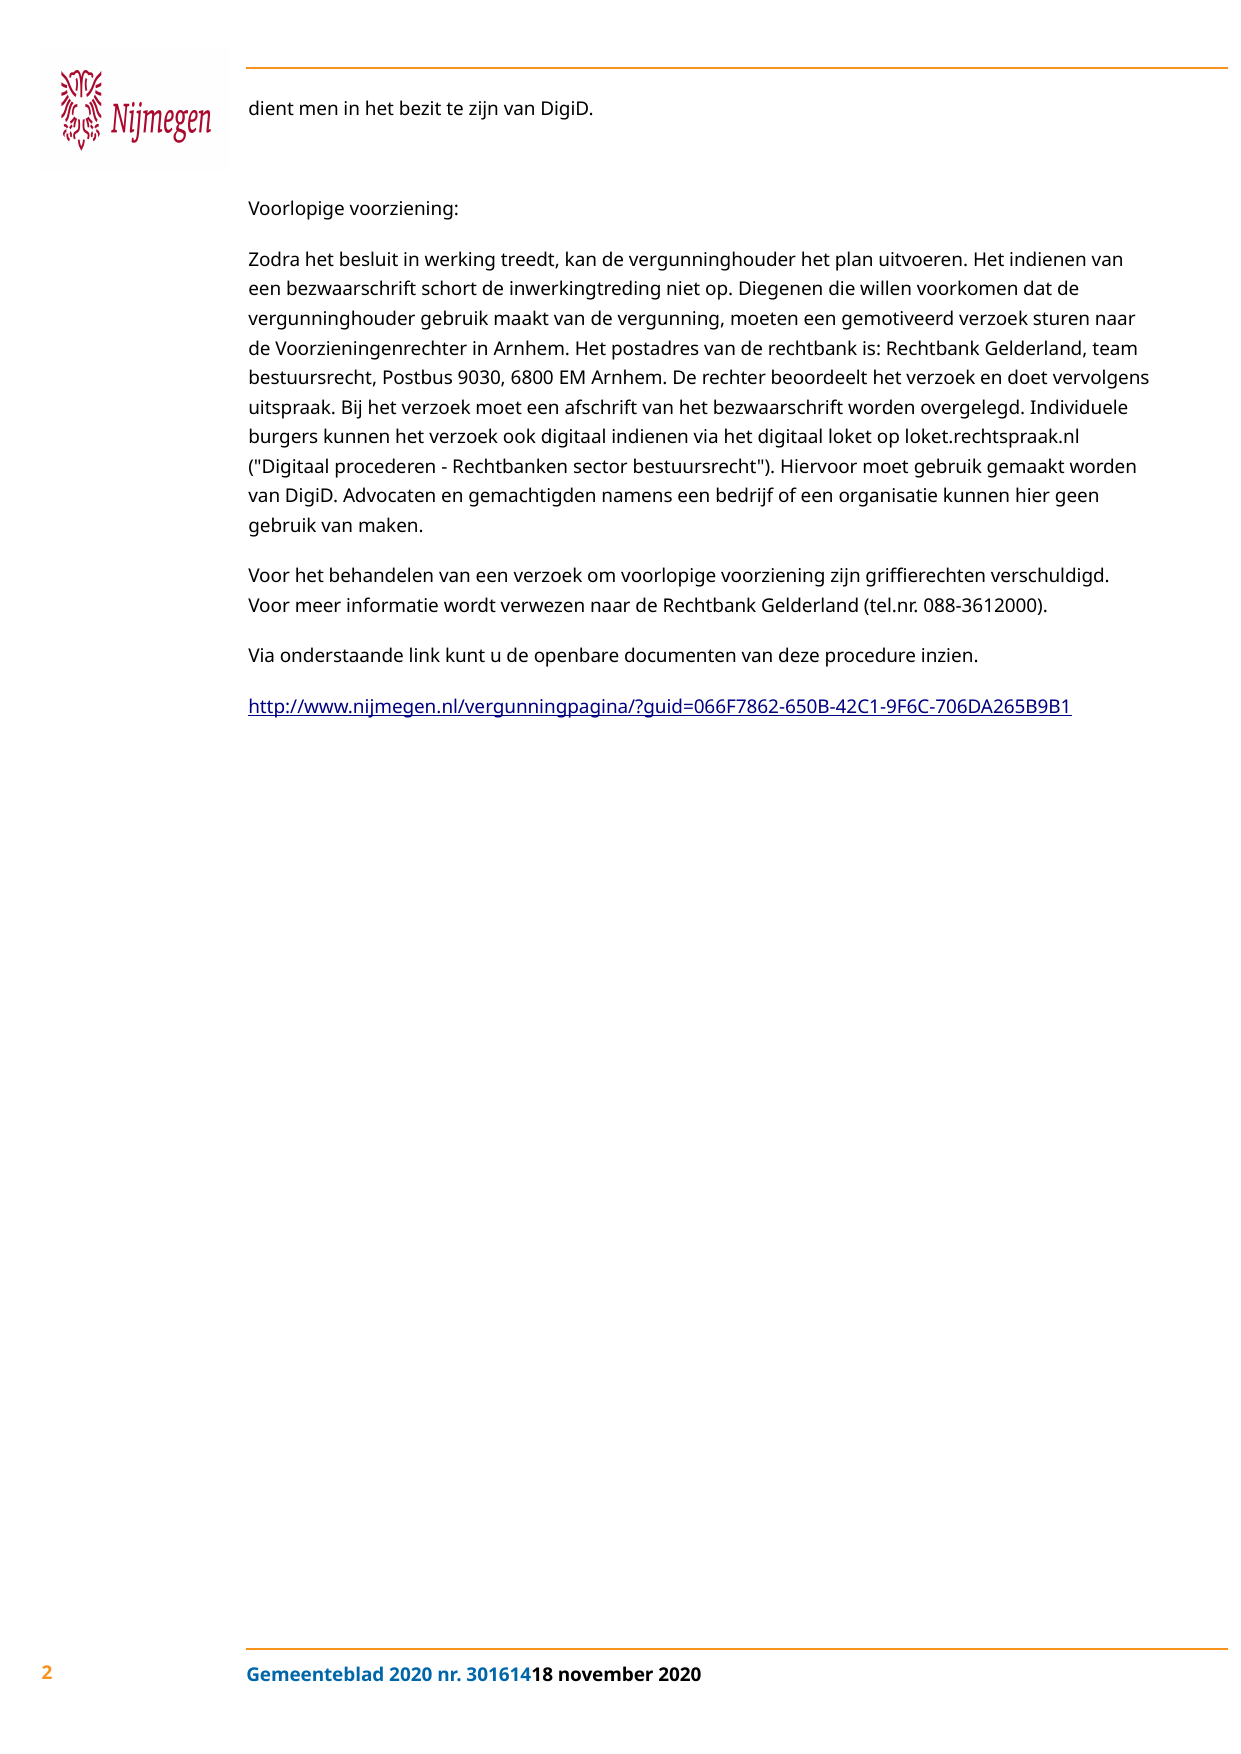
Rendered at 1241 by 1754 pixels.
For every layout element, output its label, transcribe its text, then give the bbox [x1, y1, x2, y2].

text Voor het behandelen van een verzoek om voorlopige voorziening zijn griffierechten verschuldigd. Voor meer informatie wordt verwezen naar de Rechtbank Gelderland (tel.nr. 088-3612000). [248, 563, 1152, 618]
text Zodra het besluit in werking treedt, kan de vergunninghouder het plan uitvoeren. Het indienen van een bezwaarschrift schort de inwerkingtreding niet op. Diegenen die willen voorkomen dat de vergunninghouder gebruik maakt van de vergunning, moeten een gemotiveerd verzoek sturen naar de Voorzieningenrechter in Arnhem. Het postadres van de rechtbank is: Rechtbank Gelderland, team bestuursrecht, Postbus 9030, 6800 EM Arnhem. De rechter beoordeelt het verzoek en doet vervolgens uitspraak. Bij het verzoek moet een afschrift van het bezwaarschrift worden overgelegd. Individuele burgers kunnen het verzoek ook digitaal indienen via het digitaal loket op loket.rechtspraak.nl ("Digitaal procederen - Rechtbanken sector bestuursrecht"). Hiervoor moet gebruik gemaakt worden van DigiD. Advocaten en gemachtigden namens een bedrijf of een organisatie kunnen hier geen gebruik van maken. [248, 246, 1152, 538]
text dient men in het bezit te zijn van DigiD. [248, 95, 1152, 121]
text Via onderstaande link kunt u de openbare documenten van deze procedure inzien. [248, 643, 1152, 668]
text http://www.nijmegen.nl/vergunningpagina/?guid=066F7862-650B-42C1-9F6C-706DA265B9B1 [248, 693, 1152, 719]
text Voorlopige voorziening: [248, 196, 1152, 221]
picture [41, 47, 231, 172]
